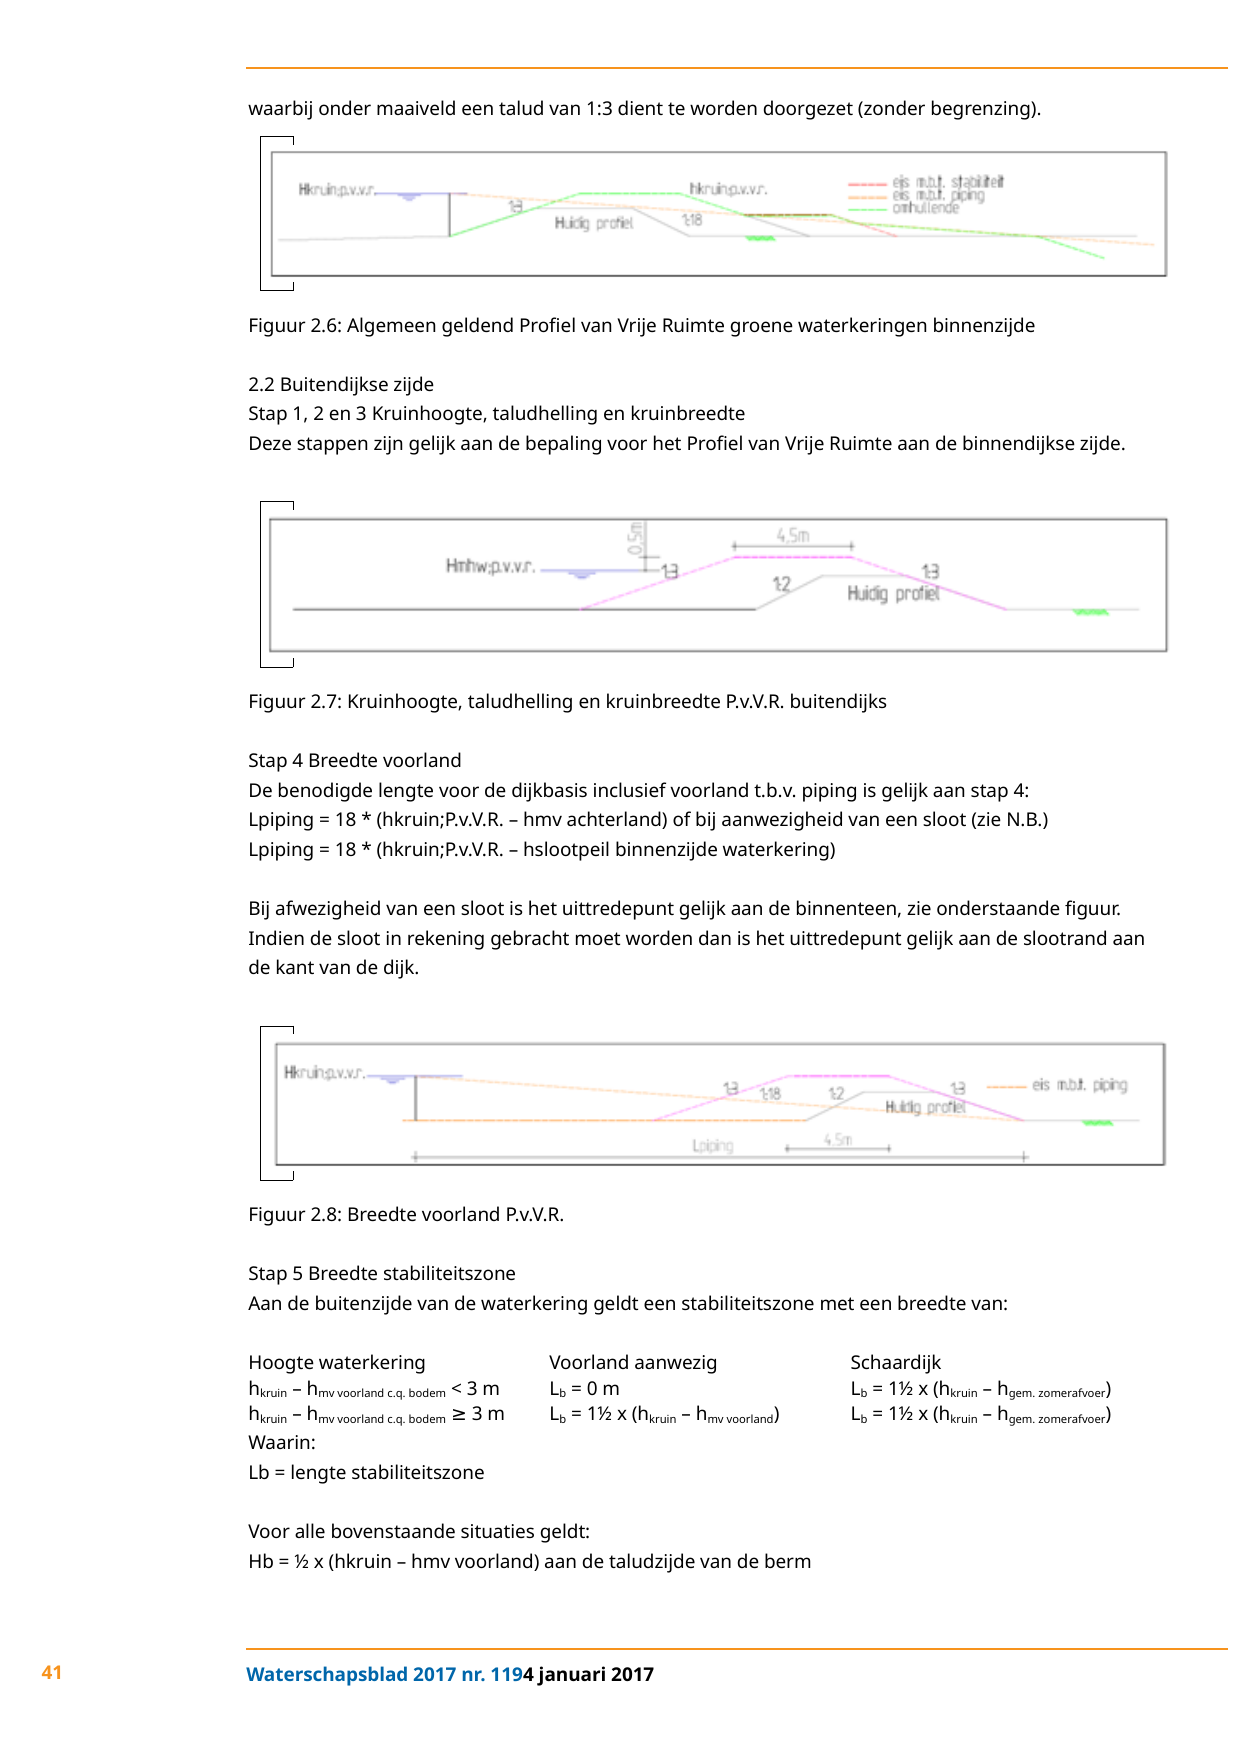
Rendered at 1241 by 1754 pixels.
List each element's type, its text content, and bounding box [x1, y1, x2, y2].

text Aan de buitenzijde van de waterkering geldt een stabiliteitszone met een breedte van: [248, 1290, 1152, 1316]
text waarbij onder maaiveld een talud van 1:3 dient te worden doorgezet (zonder begrenzing). [248, 95, 1152, 121]
table_cell Lb = 1½ x (hkruin – hgem. zomerafvoer) [850, 1375, 1152, 1401]
text Lpiping = 18 * (hkruin;P.v.V.R. – hmv achterland) of bij aanwezigheid van een sloot (zie N.B.) [248, 807, 1152, 832]
text Stap 4 Breedte voorland [248, 747, 1152, 773]
table_cell hkruin – hmv voorland c.q. bodem < 3 m [248, 1375, 549, 1401]
text Stap 1, 2 en 3 Kruinhoogte, taludhelling en kruinbreedte [248, 401, 1152, 426]
text Hb = ½ x (hkruin – hmv voorland) aan de taludzijde van de berm [248, 1548, 1152, 1574]
text Bij afwezigheid van een sloot is het uittredepunt gelijk aan de binnenteen, zie onderstaande figuur. Indien de sloot in rekening gebracht moet worden dan is het uittredepunt gelijk aan de slootrand aan de kant van de dijk. [248, 895, 1152, 980]
text Waarin: [248, 1429, 1152, 1455]
text Voor alle bovenstaande situaties geldt: [248, 1518, 1152, 1544]
text De benodigde lengte voor de dijkbasis inclusief voorland t.b.v. piping is gelijk aan stap 4: [248, 777, 1152, 803]
table_header Voorland aanwezig [549, 1349, 850, 1375]
picture [268, 510, 1173, 658]
text Stap 5 Breedte stabiliteitszone [248, 1260, 1152, 1286]
table_header Hoogte waterkering [248, 1349, 549, 1375]
text Lb = lengte stabiliteitszone [248, 1459, 1152, 1485]
table_cell Lb = 1½ x (hkruin – hgem. zomerafvoer) [850, 1401, 1152, 1426]
text 2.2 Buitendijkse zijde [248, 371, 1152, 397]
table_header Schaardijk [850, 1349, 1152, 1375]
picture [268, 1034, 1173, 1171]
table_cell Lb = 0 m [549, 1375, 850, 1401]
picture [41, 47, 231, 172]
table_cell hkruin – hmv voorland c.q. bodem ≥ 3 m [248, 1401, 549, 1426]
table_cell Lb = 1½ x (hkruin – hmv voorland) [549, 1401, 850, 1426]
text Figuur 2.8: Breedte voorland P.v.V.R. [248, 1201, 1152, 1227]
text Deze stappen zijn gelijk aan de bepaling voor het Profiel van Vrije Ruimte aan de binnendijkse zijde. [248, 430, 1152, 456]
picture [268, 145, 1173, 282]
text Figuur 2.7: Kruinhoogte, taludhelling en kruinbreedte P.v.V.R. buitendijks [248, 688, 1152, 714]
text Lpiping = 18 * (hkruin;P.v.V.R. – hslootpeil binnenzijde waterkering) [248, 836, 1152, 862]
text Figuur 2.6: Algemeen geldend Profiel van Vrije Ruimte groene waterkeringen binnenzijde [248, 312, 1152, 338]
